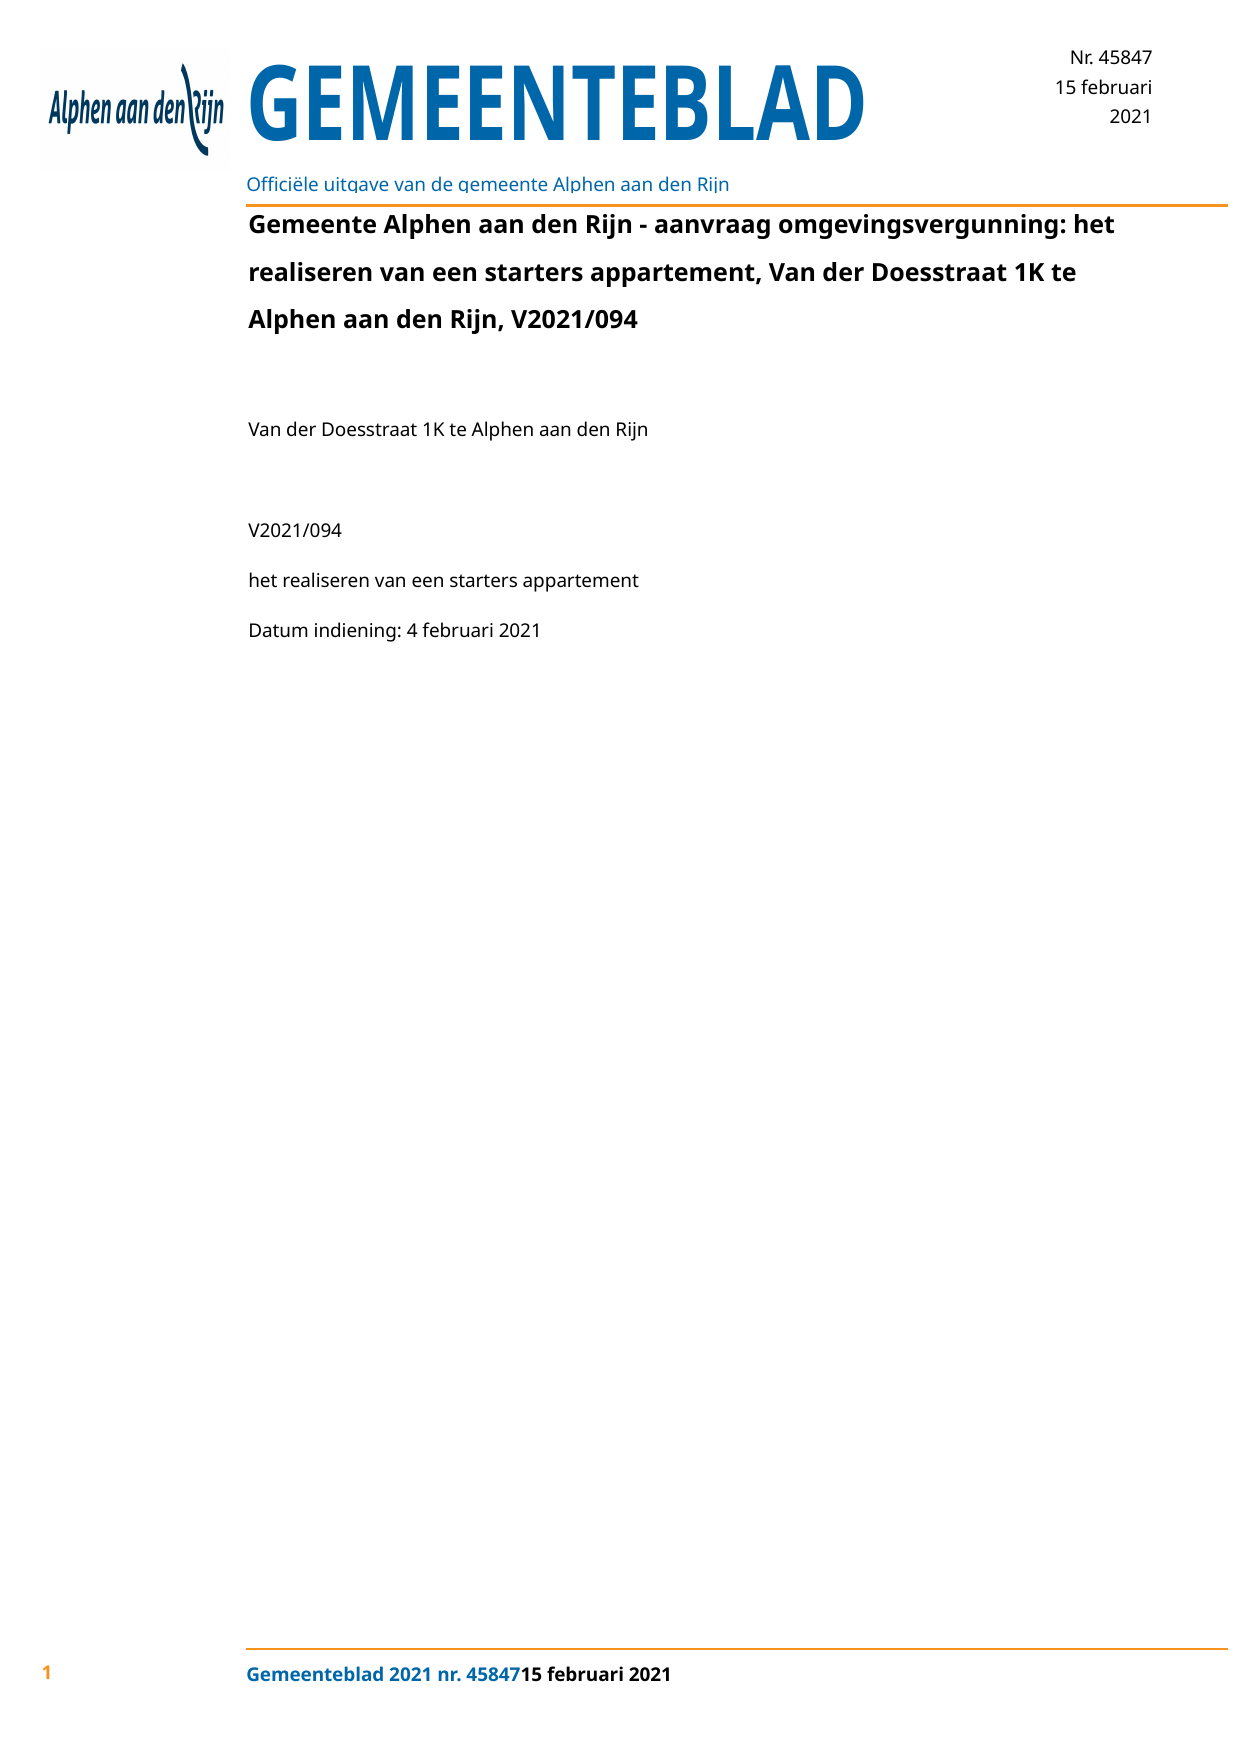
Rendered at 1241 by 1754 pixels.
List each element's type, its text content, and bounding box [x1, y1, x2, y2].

text Datum indiening: 4 februari 2021 [248, 618, 1152, 643]
text Gemeente Alphen aan den Rijn - aanvraag omgevingsvergunning: het realiseren van een starters appartement, Van der Doesstraat 1K te Alphen aan den Rijn, V2021/094 [248, 207, 1152, 336]
text V2021/094 [248, 517, 1152, 542]
text Van der Doesstraat 1K te Alphen aan den Rijn [248, 416, 1152, 442]
picture [41, 47, 231, 172]
text het realiseren van een starters appartement [248, 567, 1152, 593]
